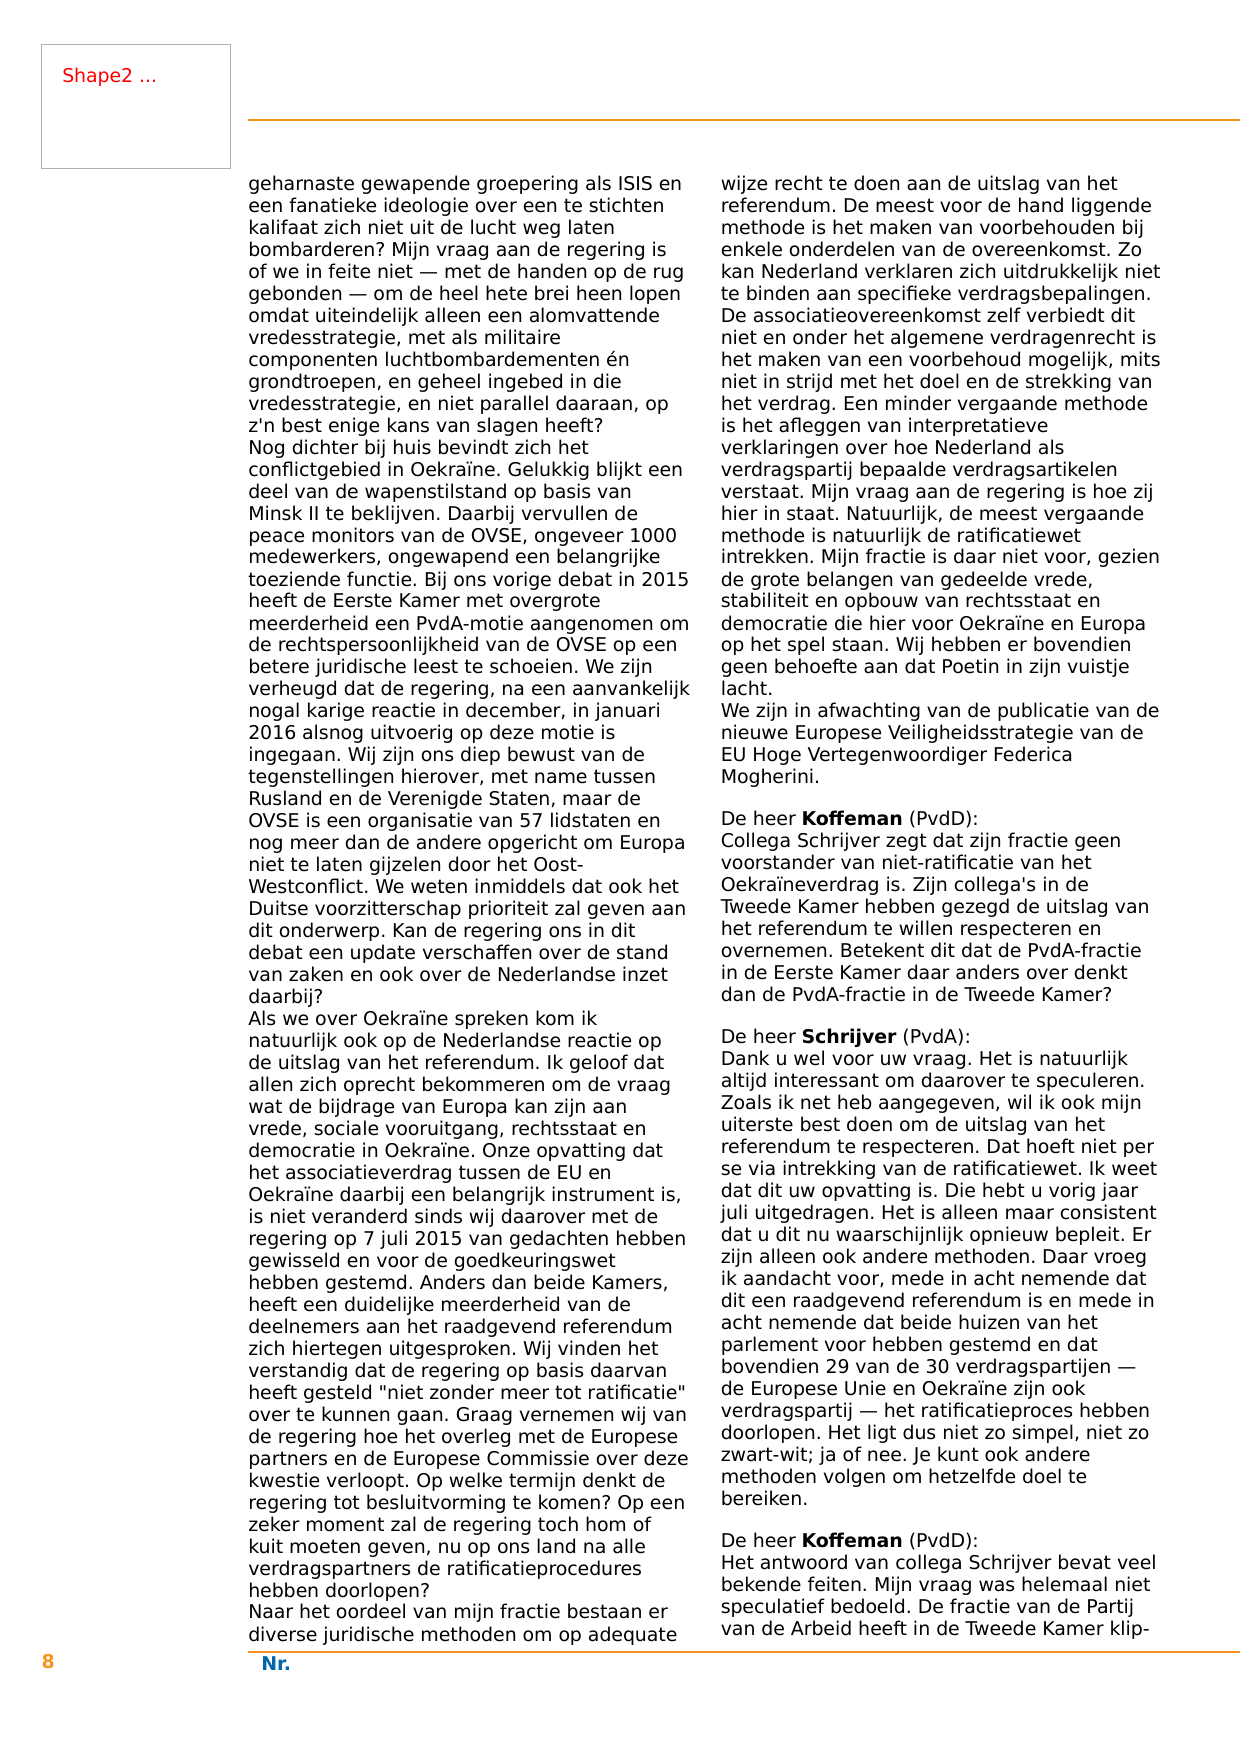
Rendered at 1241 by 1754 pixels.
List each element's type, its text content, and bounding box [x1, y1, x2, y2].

text Dank u wel voor uw vraag. Het is natuurlijk altijd interessant om daarover te speculeren. Zoals ik net heb aangegeven, wil ik ook mijn uiterste best doen om de uitslag van het referendum te respecteren. Dat hoeft niet per se via intrekking van de ratificatiewet. Ik weet dat dit uw opvatting is. Die hebt u vorig jaar juli uitgedragen. Het is alleen maar consistent dat u dit nu waarschijnlijk opnieuw bepleit. Er zijn alleen ook andere methoden. Daar vroeg ik aandacht voor, mede in acht nemende dat dit een raadgevend referendum is en mede in acht nemende dat beide huizen van het parlement voor hebben gestemd en dat bovendien 29 van de 30 verdragspartijen — de Europese Unie en Oekraïne zijn ook verdragspartij — het ratificatieproces hebben doorlopen. Het ligt dus niet zo simpel, niet zo zwart-wit; ja of nee. Je kunt ook andere methoden volgen om hetzelfde doel te bereiken. [721, 1048, 1163, 1509]
text De heer Schrijver (PvdA): [721, 1026, 1163, 1048]
text We zijn in afwachting van de publicatie van de nieuwe Europese Veiligheidsstrategie van de EU Hoge Vertegenwoordiger Federica Mogherini. [721, 700, 1163, 788]
text wijze recht te doen aan de uitslag van het referendum. De meest voor de hand liggende methode is het maken van voorbehouden bij enkele onderdelen van de overeenkomst. Zo kan Nederland verklaren zich uitdrukkelijk niet te binden aan specifieke verdragsbepalingen. De associatieovereenkomst zelf verbiedt dit niet en onder het algemene verdragenrecht is het maken van een voorbehoud mogelijk, mits niet in strijd met het doel en de strekking van het verdrag. Een minder vergaande methode is het afleggen van interpretatieve verklaringen over hoe Nederland als verdragspartij bepaalde verdragsartikelen verstaat. Mijn vraag aan de regering is hoe zij hier in staat. Natuurlijk, de meest vergaande methode is natuurlijk de ratificatiewet intrekken. Mijn fractie is daar niet voor, gezien de grote belangen van gedeelde vrede, stabiliteit en opbouw van rechtsstaat en democratie die hier voor Oekraïne en Europa op het spel staan. Wij hebben er bovendien geen behoefte aan dat Poetin in zijn vuistje lacht. [721, 173, 1163, 700]
text Als we over Oekraïne spreken kom ik natuurlijk ook op de Nederlandse reactie op de uitslag van het referendum. Ik geloof dat allen zich oprecht bekommeren om de vraag wat de bijdrage van Europa kan zijn aan vrede, sociale vooruitgang, rechtsstaat en democratie in Oekraïne. Onze opvatting dat het associatieverdrag tussen de EU en Oekraïne daarbij een belangrijk instrument is, is niet veranderd sinds wij daarover met de regering op 7 juli 2015 van gedachten hebben gewisseld en voor de goedkeuringswet hebben gestemd. Anders dan beide Kamers, heeft een duidelijke meerderheid van de deelnemers aan het raadgevend referendum zich hiertegen uitgesproken. Wij vinden het verstandig dat de regering op basis daarvan heeft gesteld "niet zonder meer tot ratificatie" over te kunnen gaan. Graag vernemen wij van de regering hoe het overleg met de Europese partners en de Europese Commissie over deze kwestie verloopt. Op welke termijn denkt de regering tot besluitvorming te komen? Op een zeker moment zal de regering toch hom of kuit moeten geven, nu op ons land na alle verdragspartners de ratificatieprocedures hebben doorlopen? [248, 1008, 691, 1601]
text De heer Koffeman (PvdD): [721, 808, 1163, 830]
text Nog dichter bij huis bevindt zich het conflictgebied in Oekraïne. Gelukkig blijkt een deel van de wapenstilstand op basis van Minsk II te beklijven. Daarbij vervullen de peace monitors van de OVSE, ongeveer 1000 medewerkers, ongewapend een belangrijke toeziende functie. Bij ons vorige debat in 2015 heeft de Eerste Kamer met overgrote meerderheid een PvdA-motie aangenomen om de rechtspersoonlijkheid van de OVSE op een betere juridische leest te schoeien. We zijn verheugd dat de regering, na een aanvankelijk nogal karige reactie in december, in januari 2016 alsnog uitvoerig op deze motie is ingegaan. Wij zijn ons diep bewust van de tegenstellingen hierover, met name tussen Rusland en de Verenigde Staten, maar de OVSE is een organisatie van 57 lidstaten en nog meer dan de andere opgericht om Europa niet te laten gijzelen door het Oost-Westconflict. We weten inmiddels dat ook het Duitse voorzitterschap prioriteit zal geven aan dit onderwerp. Kan de regering ons in dit debat een update verschaffen over de stand van zaken en ook over de Nederlandse inzet daarbij? [248, 437, 691, 1008]
text Naar het oordeel van mijn fractie bestaan er diverse juridische methoden om op adequate [248, 1601, 691, 1645]
text De heer Koffeman (PvdD): [721, 1529, 1163, 1552]
text geharnaste gewapende groepering als ISIS en een fanatieke ideologie over een te stichten kalifaat zich niet uit de lucht weg laten bombarderen? Mijn vraag aan de regering is of we in feite niet — met de handen op de rug gebonden — om de heel hete brei heen lopen omdat uiteindelijk alleen een alomvattende vredesstrategie, met als militaire componenten luchtbombardementen én grondtroepen, en geheel ingebed in die vredesstrategie, en niet parallel daaraan, op z'n best enige kans van slagen heeft? [248, 173, 691, 437]
text Het antwoord van collega Schrijver bevat veel bekende feiten. Mijn vraag was helemaal niet speculatief bedoeld. De fractie van de Partij van de Arbeid heeft in de Tweede Kamer klip- [721, 1552, 1163, 1639]
text Collega Schrijver zegt dat zijn fractie geen voorstander van niet-ratificatie van het Oekraïneverdrag is. Zijn collega's in de Tweede Kamer hebben gezegd de uitslag van het referendum te willen respecteren en overnemen. Betekent dit dat de PvdA-fractie in de Eerste Kamer daar anders over denkt dan de PvdA-fractie in de Tweede Kamer? [721, 830, 1163, 1006]
